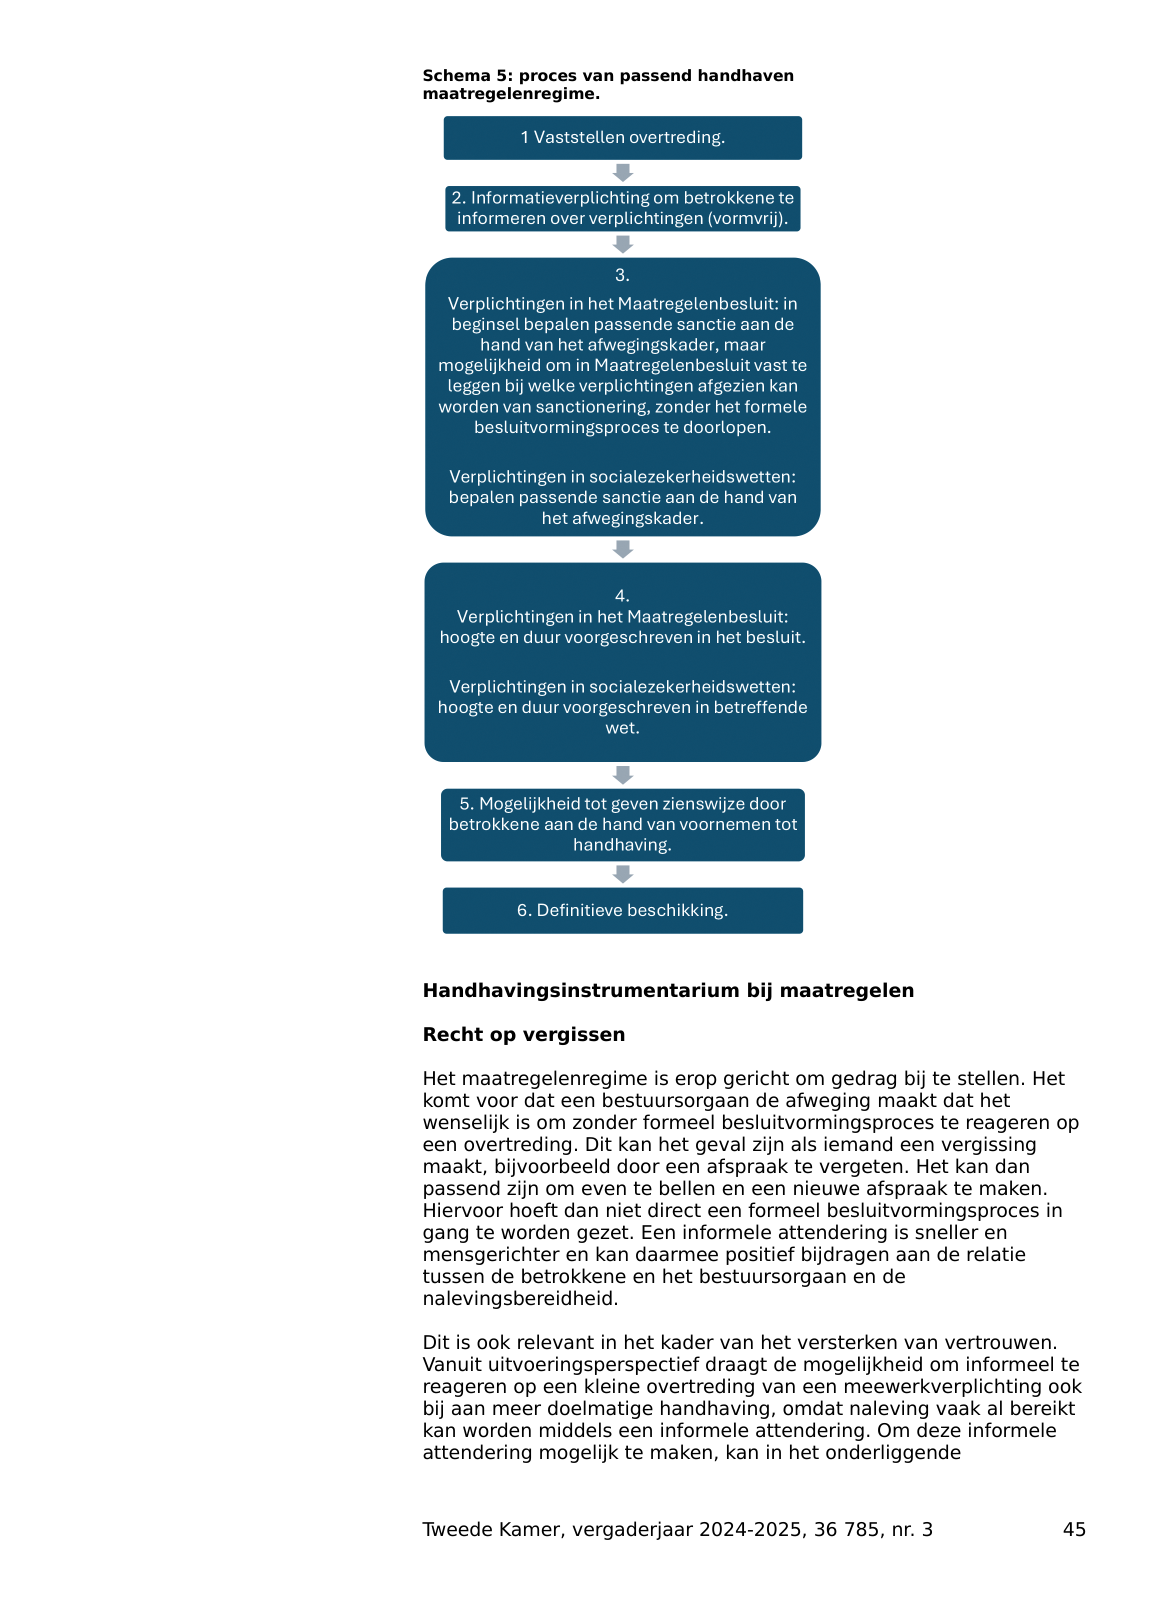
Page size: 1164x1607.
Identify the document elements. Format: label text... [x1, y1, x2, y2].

text Schema 5: proces van passend handhaven maatregelenregime. [422, 67, 824, 103]
picture [422, 115, 824, 936]
subtitle Recht op vergissen [422, 1024, 1087, 1046]
text Het maatregelenregime is erop gericht om gedrag bij te stellen. Het komt voor dat een bestuursorgaan de afweging maakt dat het wenselijk is om zonder formeel besluitvormingsproces te reageren op een overtreding. Dit kan het geval zijn als iemand een vergissing maakt, bijvoorbeeld door een afspraak te vergeten. Het kan dan passend zijn om even te bellen en een nieuwe afspraak te maken. Hiervoor hoeft dan niet direct een formeel besluitvormingsproces in gang te worden gezet. Een informele attendering is sneller en mensgerichter en kan daarmee positief bijdragen aan de relatie tussen de betrokkene en het bestuursorgaan en de nalevingsbereidheid. [422, 1068, 1087, 1310]
subtitle Handhavingsinstrumentarium bij maatregelen [422, 980, 1087, 1002]
text Dit is ook relevant in het kader van het versterken van vertrouwen. Vanuit uitvoeringsperspectief draagt de mogelijkheid om informeel te reageren op een kleine overtreding van een meewerkverplichting ook bij aan meer doelmatige handhaving, omdat naleving vaak al bereikt kan worden middels een informele attendering. Om deze informele attendering mogelijk te maken, kan in het onderliggende [422, 1332, 1087, 1464]
